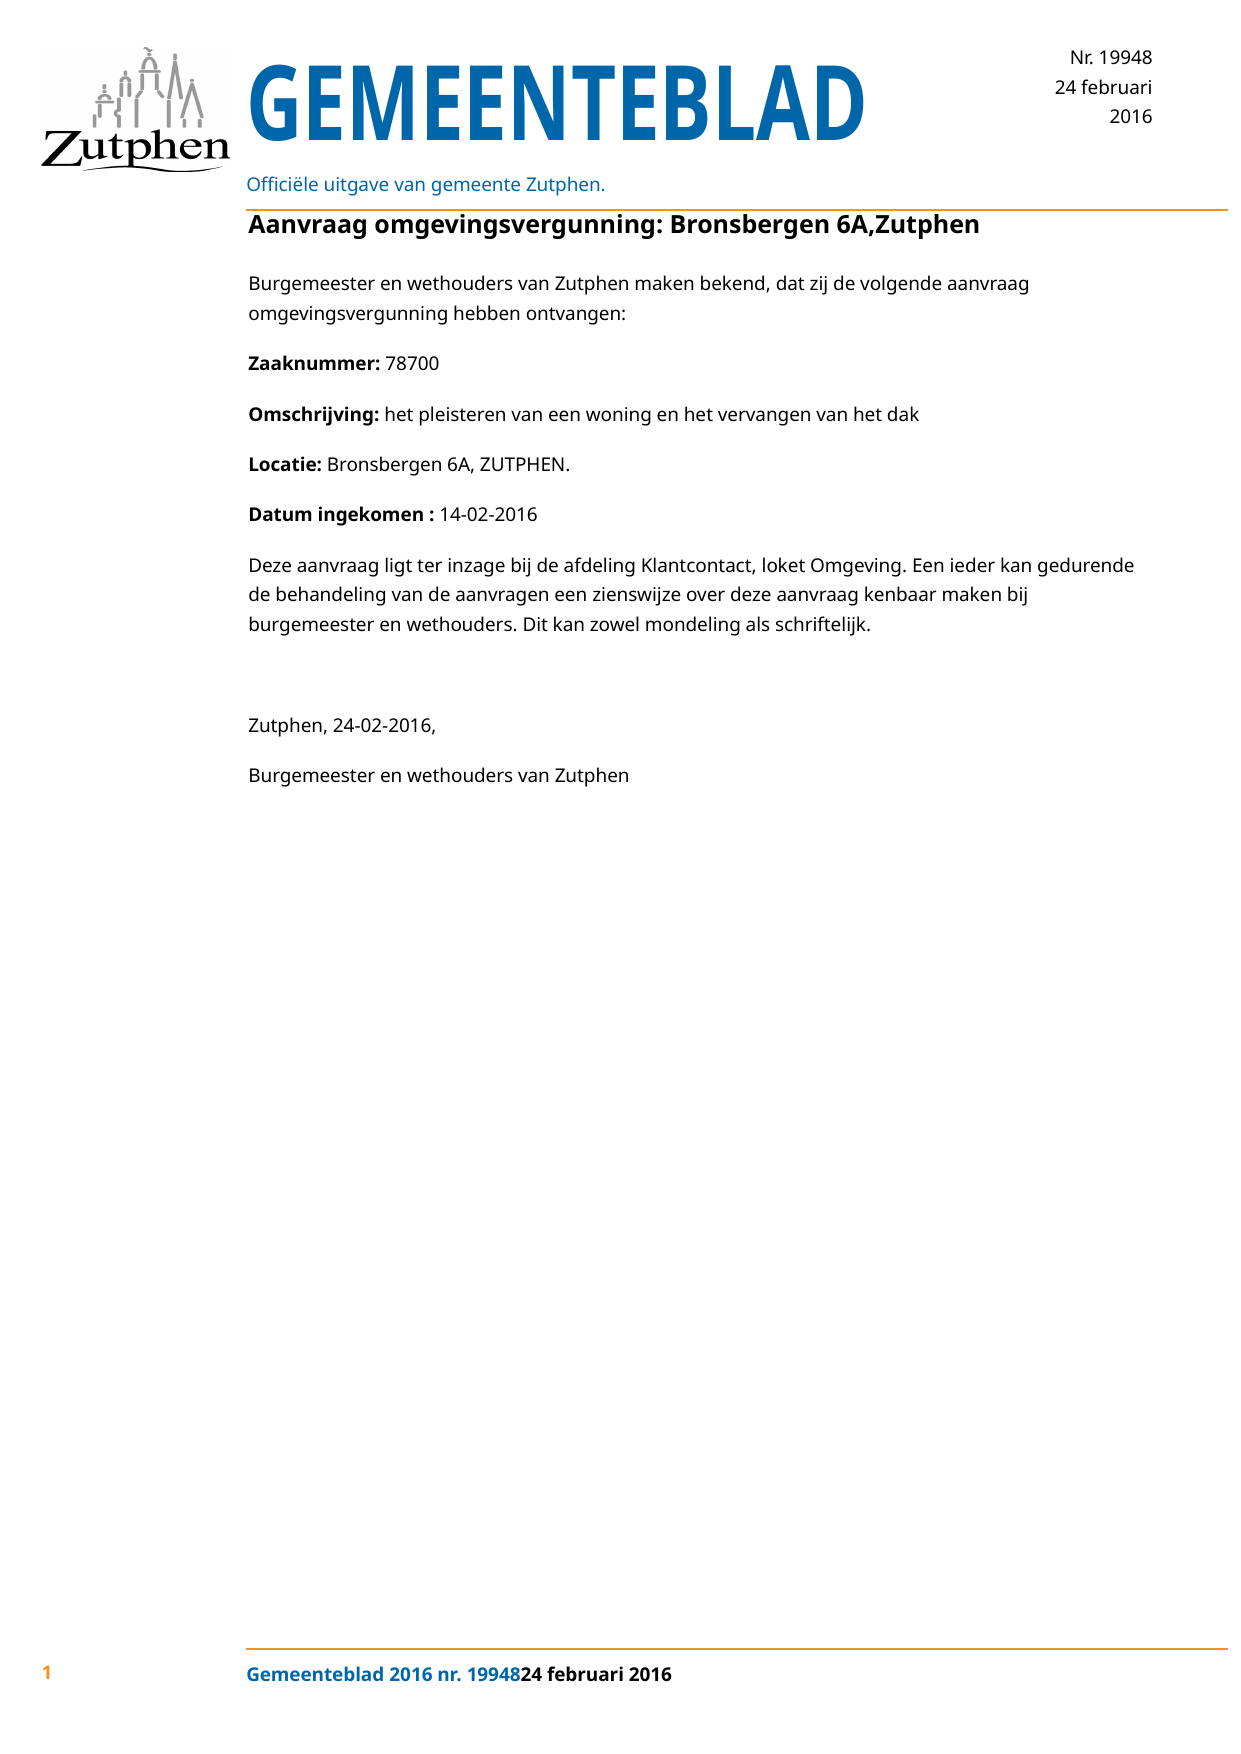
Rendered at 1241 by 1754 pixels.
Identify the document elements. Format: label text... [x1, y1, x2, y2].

picture [41, 47, 231, 172]
text Aanvraag omgevingsvergunning: Bronsbergen 6A,Zutphen [248, 211, 1152, 241]
text Datum ingekomen : 14-02-2016 [248, 502, 1152, 527]
text Omschrijving: het pleisteren van een woning en het vervangen van het dak [248, 401, 1152, 426]
text Zaaknummer: 78700 [248, 350, 1152, 376]
text Burgemeester en wethouders van Zutphen maken bekend, dat zij de volgende aanvraag omgevingsvergunning hebben ontvangen: [248, 270, 1152, 326]
text Zutphen, 24-02-2016, [248, 712, 1152, 738]
text Deze aanvraag ligt ter inzage bij de afdeling Klantcontact, loket Omgeving. Een ieder kan gedurende de behandeling van de aanvragen een zienswijze over deze aanvraag kenbaar maken bij burgemeester en wethouders. Dit kan zowel mondeling als schriftelijk. [248, 552, 1152, 637]
text Locatie: Bronsbergen 6A, ZUTPHEN. [248, 451, 1152, 477]
text Burgemeester en wethouders van Zutphen [248, 762, 1152, 788]
